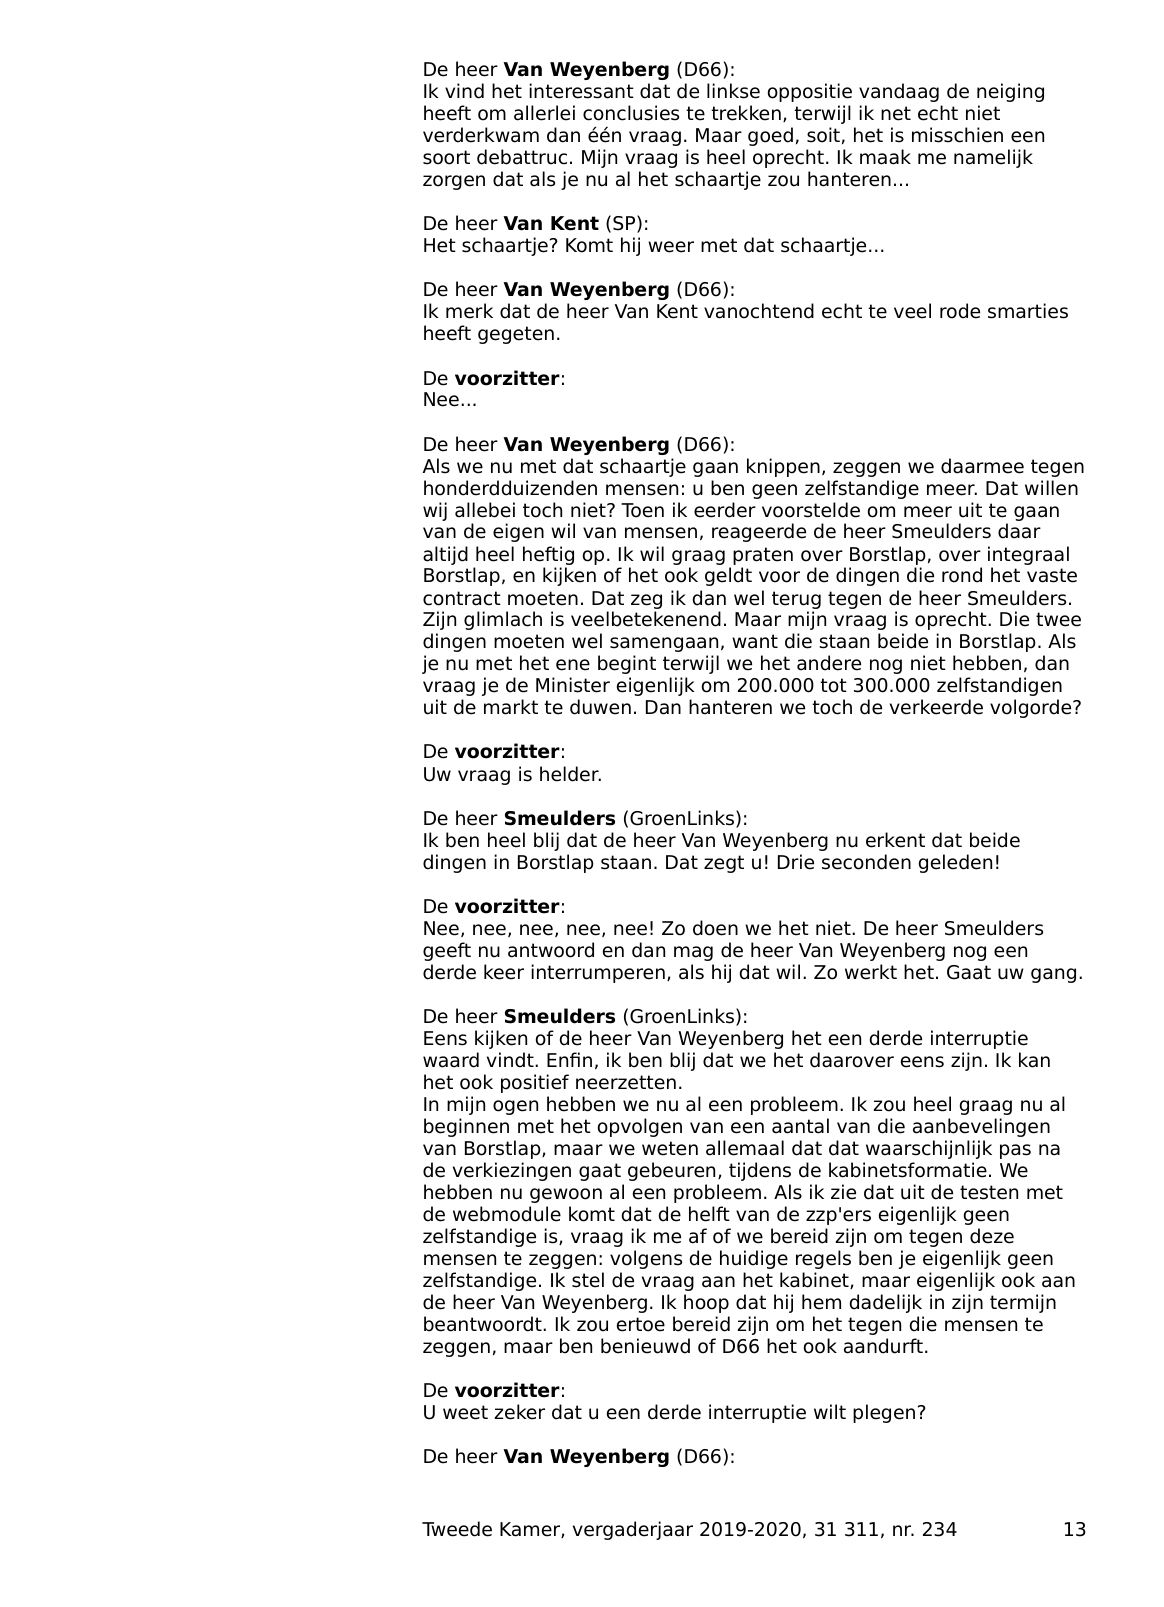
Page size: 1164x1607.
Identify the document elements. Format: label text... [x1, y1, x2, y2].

text De voorzitter: [422, 741, 1087, 763]
text In mijn ogen hebben we nu al een probleem. Ik zou heel graag nu al beginnen met het opvolgen van een aantal van die aanbevelingen van Borstlap, maar we weten allemaal dat dat waarschijnlijk pas na de verkiezingen gaat gebeuren, tijdens de kabinetsformatie. We hebben nu gewoon al een probleem. Als ik zie dat uit de testen met de webmodule komt dat de helft van de zzp'ers eigenlijk geen zelfstandige is, vraag ik me af of we bereid zijn om tegen deze mensen te zeggen: volgens de huidige regels ben je eigenlijk geen zelfstandige. Ik stel de vraag aan het kabinet, maar eigenlijk ook aan de heer Van Weyenberg. Ik hoop dat hij hem dadelijk in zijn termijn beantwoordt. Ik zou ertoe bereid zijn om het tegen die mensen te zeggen, maar ben benieuwd of D66 het ook aandurft. [422, 1094, 1087, 1357]
text De heer Van Weyenberg (D66): [422, 433, 1087, 456]
text Ik ben heel blij dat de heer Van Weyenberg nu erkent dat beide dingen in Borstlap staan. Dat zegt u! Drie seconden geleden! [422, 829, 1087, 873]
text Nee, nee, nee, nee, nee! Zo doen we het niet. De heer Smeulders geeft nu antwoord en dan mag de heer Van Weyenberg nog een derde keer interrumperen, als hij dat wil. Zo werkt het. Gaat uw gang. [422, 918, 1087, 984]
text U weet zeker dat u een derde interruptie wilt plegen? [422, 1402, 1087, 1424]
text Ik vind het interessant dat de linkse oppositie vandaag de neiging heeft om allerlei conclusies te trekken, terwijl ik net echt niet verderkwam dan één vraag. Maar goed, soit, het is misschien een soort debattruc. Mijn vraag is heel oprecht. Ik maak me namelijk zorgen dat als je nu al het schaartje zou hanteren... [422, 81, 1087, 191]
text De heer Van Weyenberg (D66): [422, 1446, 1087, 1468]
text De heer Van Weyenberg (D66): [422, 59, 1087, 81]
text Ik merk dat de heer Van Kent vanochtend echt te veel rode smarties heeft gegeten. [422, 301, 1087, 345]
text De voorzitter: [422, 367, 1087, 389]
text De heer Van Weyenberg (D66): [422, 279, 1087, 301]
text De heer Smeulders (GroenLinks): [422, 1006, 1087, 1028]
text Uw vraag is helder. [422, 763, 1087, 785]
text Het schaartje? Komt hij weer met dat schaartje... [422, 235, 1087, 257]
text Nee... [422, 389, 1087, 411]
text De heer Smeulders (GroenLinks): [422, 808, 1087, 829]
text De voorzitter: [422, 896, 1087, 918]
text De voorzitter: [422, 1380, 1087, 1402]
text Als we nu met dat schaartje gaan knippen, zeggen we daarmee tegen honderdduizenden mensen: u ben geen zelfstandige meer. Dat willen wij allebei toch niet? Toen ik eerder voorstelde om meer uit te gaan van de eigen wil van mensen, reageerde de heer Smeulders daar altijd heel heftig op. Ik wil graag praten over Borstlap, over integraal Borstlap, en kijken of het ook geldt voor de dingen die rond het vaste contract moeten. Dat zeg ik dan wel terug tegen de heer Smeulders. Zijn glimlach is veelbetekenend. Maar mijn vraag is oprecht. Die twee dingen moeten wel samengaan, want die staan beide in Borstlap. Als je nu met het ene begint terwijl we het andere nog niet hebben, dan vraag je de Minister eigenlijk om 200.000 tot 300.000 zelfstandigen uit de markt te duwen. Dan hanteren we toch de verkeerde volgorde? [422, 456, 1087, 719]
text Eens kijken of de heer Van Weyenberg het een derde interruptie waard vindt. Enfin, ik ben blij dat we het daarover eens zijn. Ik kan het ook positief neerzetten. [422, 1028, 1087, 1094]
text De heer Van Kent (SP): [422, 213, 1087, 235]
